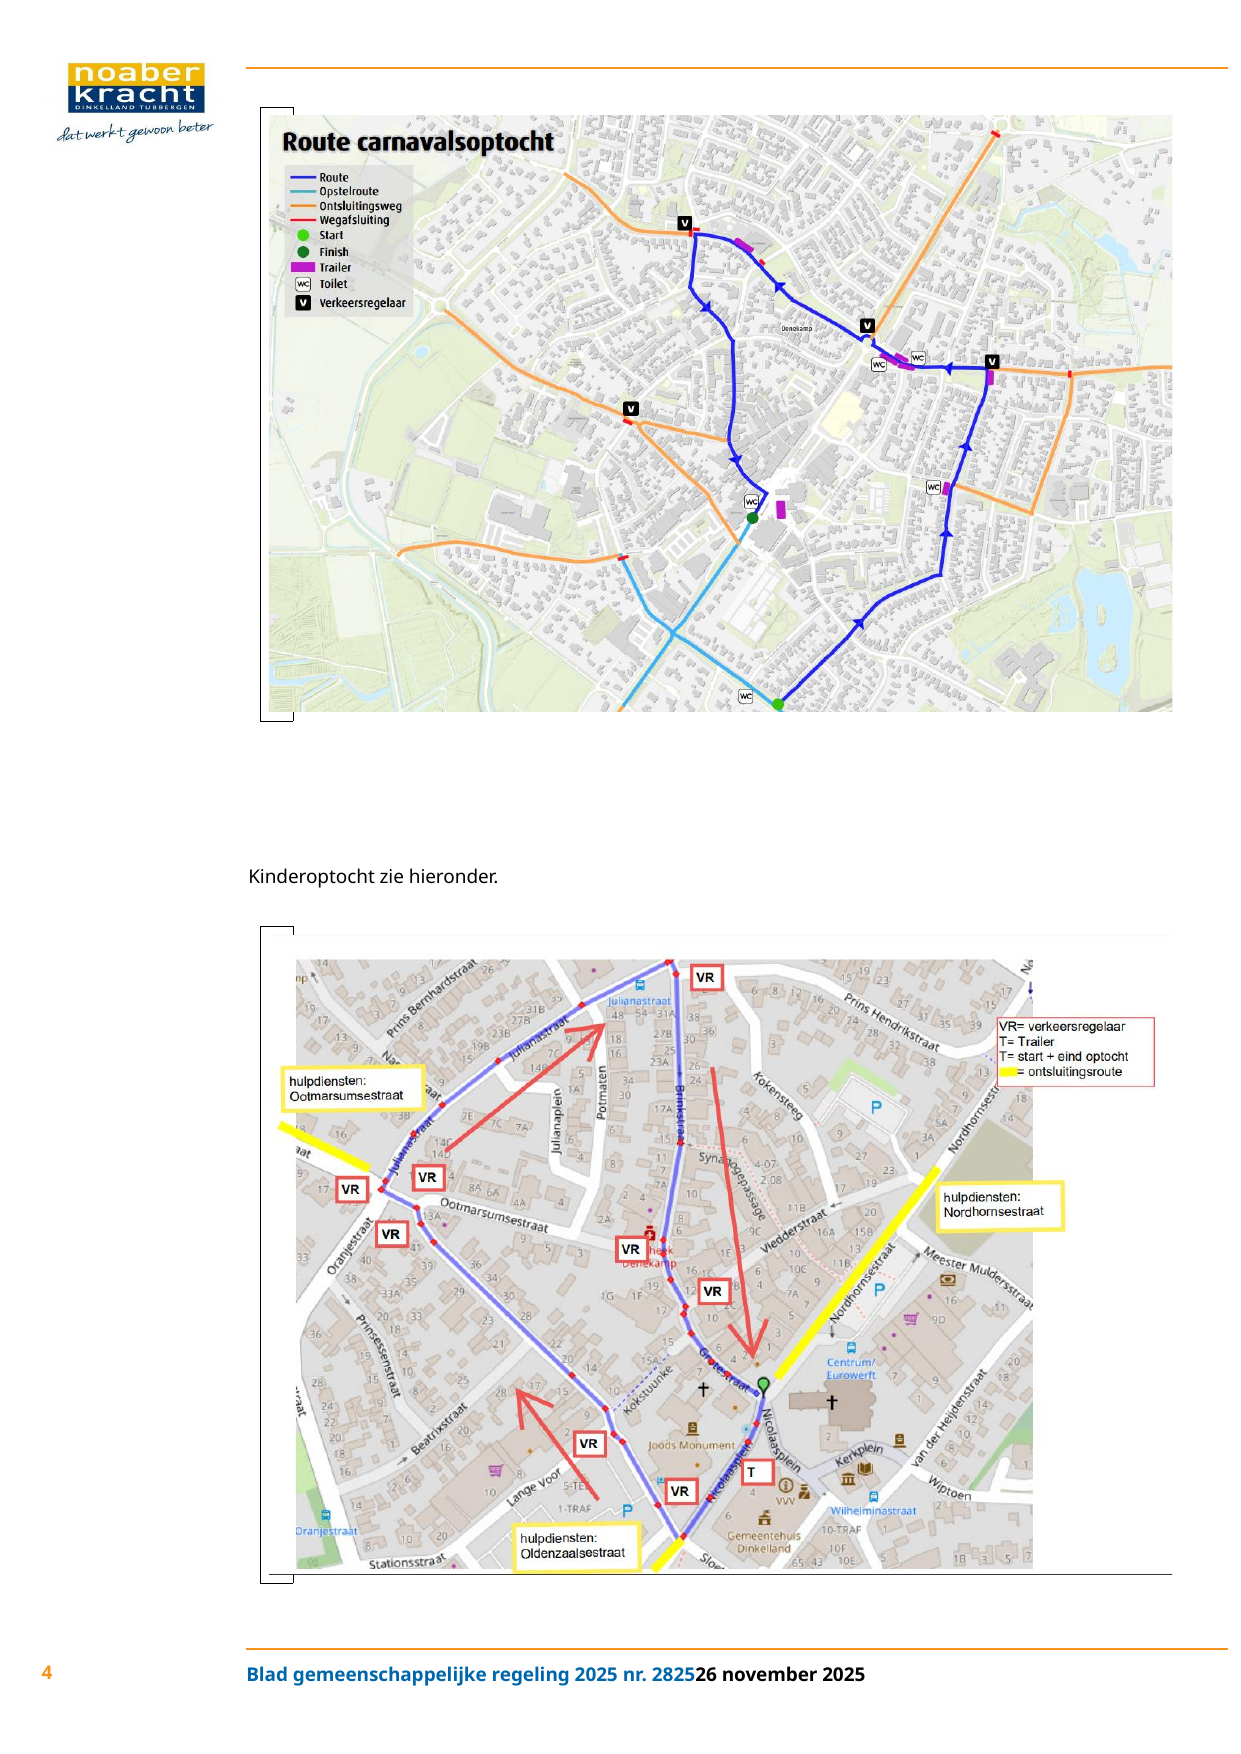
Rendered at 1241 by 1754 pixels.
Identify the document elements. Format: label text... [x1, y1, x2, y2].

text Kinderoptocht zie hieronder. [248, 864, 1152, 889]
picture [41, 47, 231, 172]
picture [268, 115, 1173, 712]
picture [268, 935, 1173, 1575]
